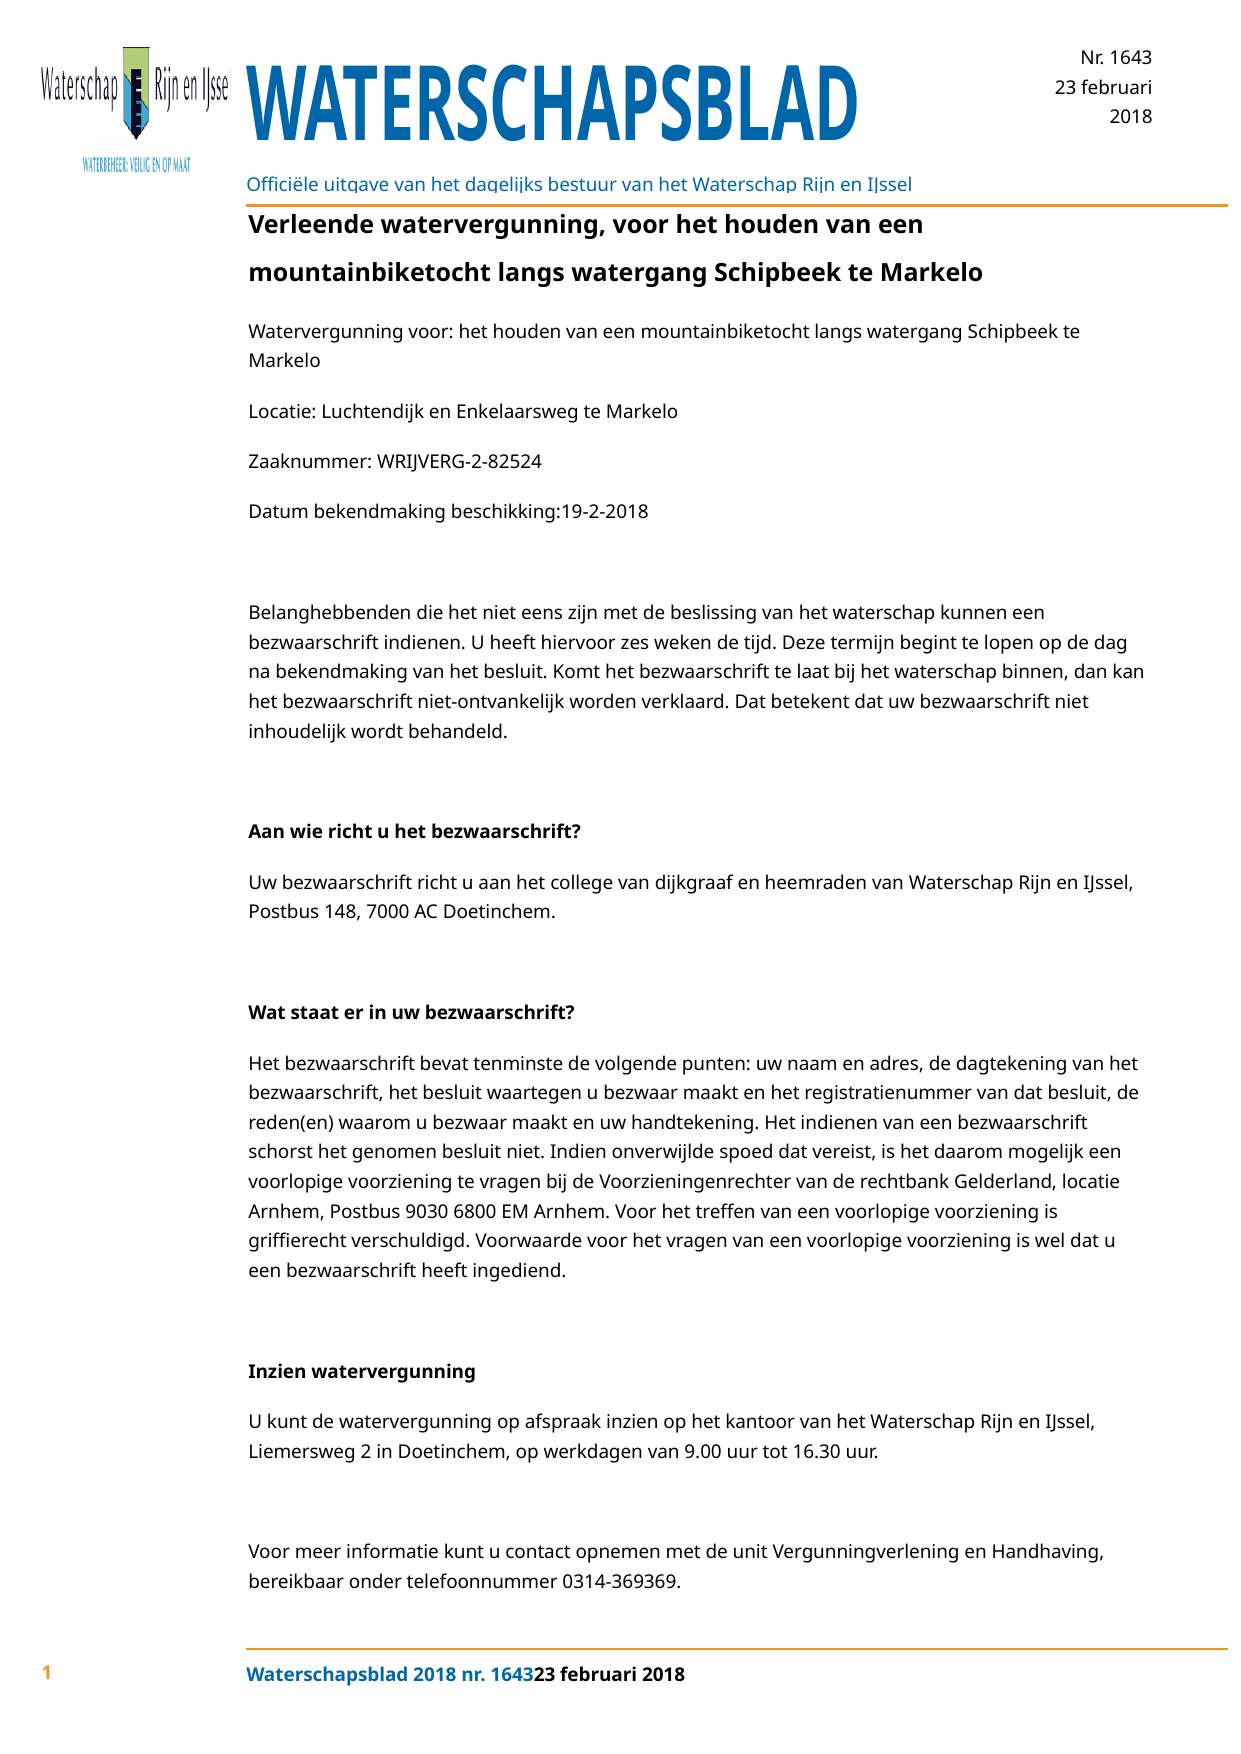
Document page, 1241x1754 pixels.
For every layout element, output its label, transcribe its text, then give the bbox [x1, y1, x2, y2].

text Datum bekendmaking beschikking:19-2-2018 [248, 499, 1152, 524]
text Verleende watervergunning, voor het houden van een mountainbiketocht langs watergang Schipbeek te Markelo [248, 207, 1152, 288]
text Aan wie richt u het bezwaarschrift? [248, 819, 1152, 844]
text Wat staat er in uw bezwaarschrift? [248, 999, 1152, 1025]
picture [41, 47, 231, 172]
text Locatie: Luchtendijk en Enkelaarsweg te Markelo [248, 398, 1152, 424]
text Watervergunning voor: het houden van een mountainbiketocht langs watergang Schipbeek te Markelo [248, 318, 1152, 373]
text Zaaknummer: WRIJVERG-2-82524 [248, 448, 1152, 474]
text Belanghebbenden die het niet eens zijn met de beslissing van het waterschap kunnen een bezwaarschrift indienen. U heeft hiervoor zes weken de tijd. Deze termijn begint te lopen op de dag na bekendmaking van het besluit. Komt het bezwaarschrift te laat bij het waterschap binnen, dan kan het bezwaarschrift niet-ontvankelijk worden verklaard. Dat betekent dat uw bezwaarschrift niet inhoudelijk wordt behandeld. [248, 599, 1152, 744]
text U kunt de watervergunning op afspraak inzien op het kantoor van het Waterschap Rijn en IJssel, Liemersweg 2 in Doetinchem, op werkdagen van 9.00 uur tot 16.30 uur. [248, 1408, 1152, 1464]
text Het bezwaarschrift bevat tenminste de volgende punten: uw naam en adres, de dagtekening van het bezwaarschrift, het besluit waartegen u bezwaar maakt en het registratienummer van dat besluit, de reden(en) waarom u bezwaar maakt en uw handtekening. Het indienen van een bezwaarschrift schorst het genomen besluit niet. Indien onverwijlde spoed dat vereist, is het daarom mogelijk een voorlopige voorziening te vragen bij de Voorzieningenrechter van de rechtbank Gelderland, locatie Arnhem, Postbus 9030 6800 EM Arnhem. Voor het treffen van een voorlopige voorziening is griffierecht verschuldigd. Voorwaarde voor het vragen van een voorlopige voorziening is wel dat u een bezwaarschrift heeft ingediend. [248, 1050, 1152, 1283]
text Inzien watervergunning [248, 1358, 1152, 1384]
text Uw bezwaarschrift richt u aan het college van dijkgraaf en heemraden van Waterschap Rijn en IJssel, Postbus 148, 7000 AC Doetinchem. [248, 869, 1152, 924]
text Voor meer informatie kunt u contact opnemen met de unit Vergunningverlening en Handhaving, bereikbaar onder telefoonnummer 0314-369369. [248, 1539, 1152, 1594]
